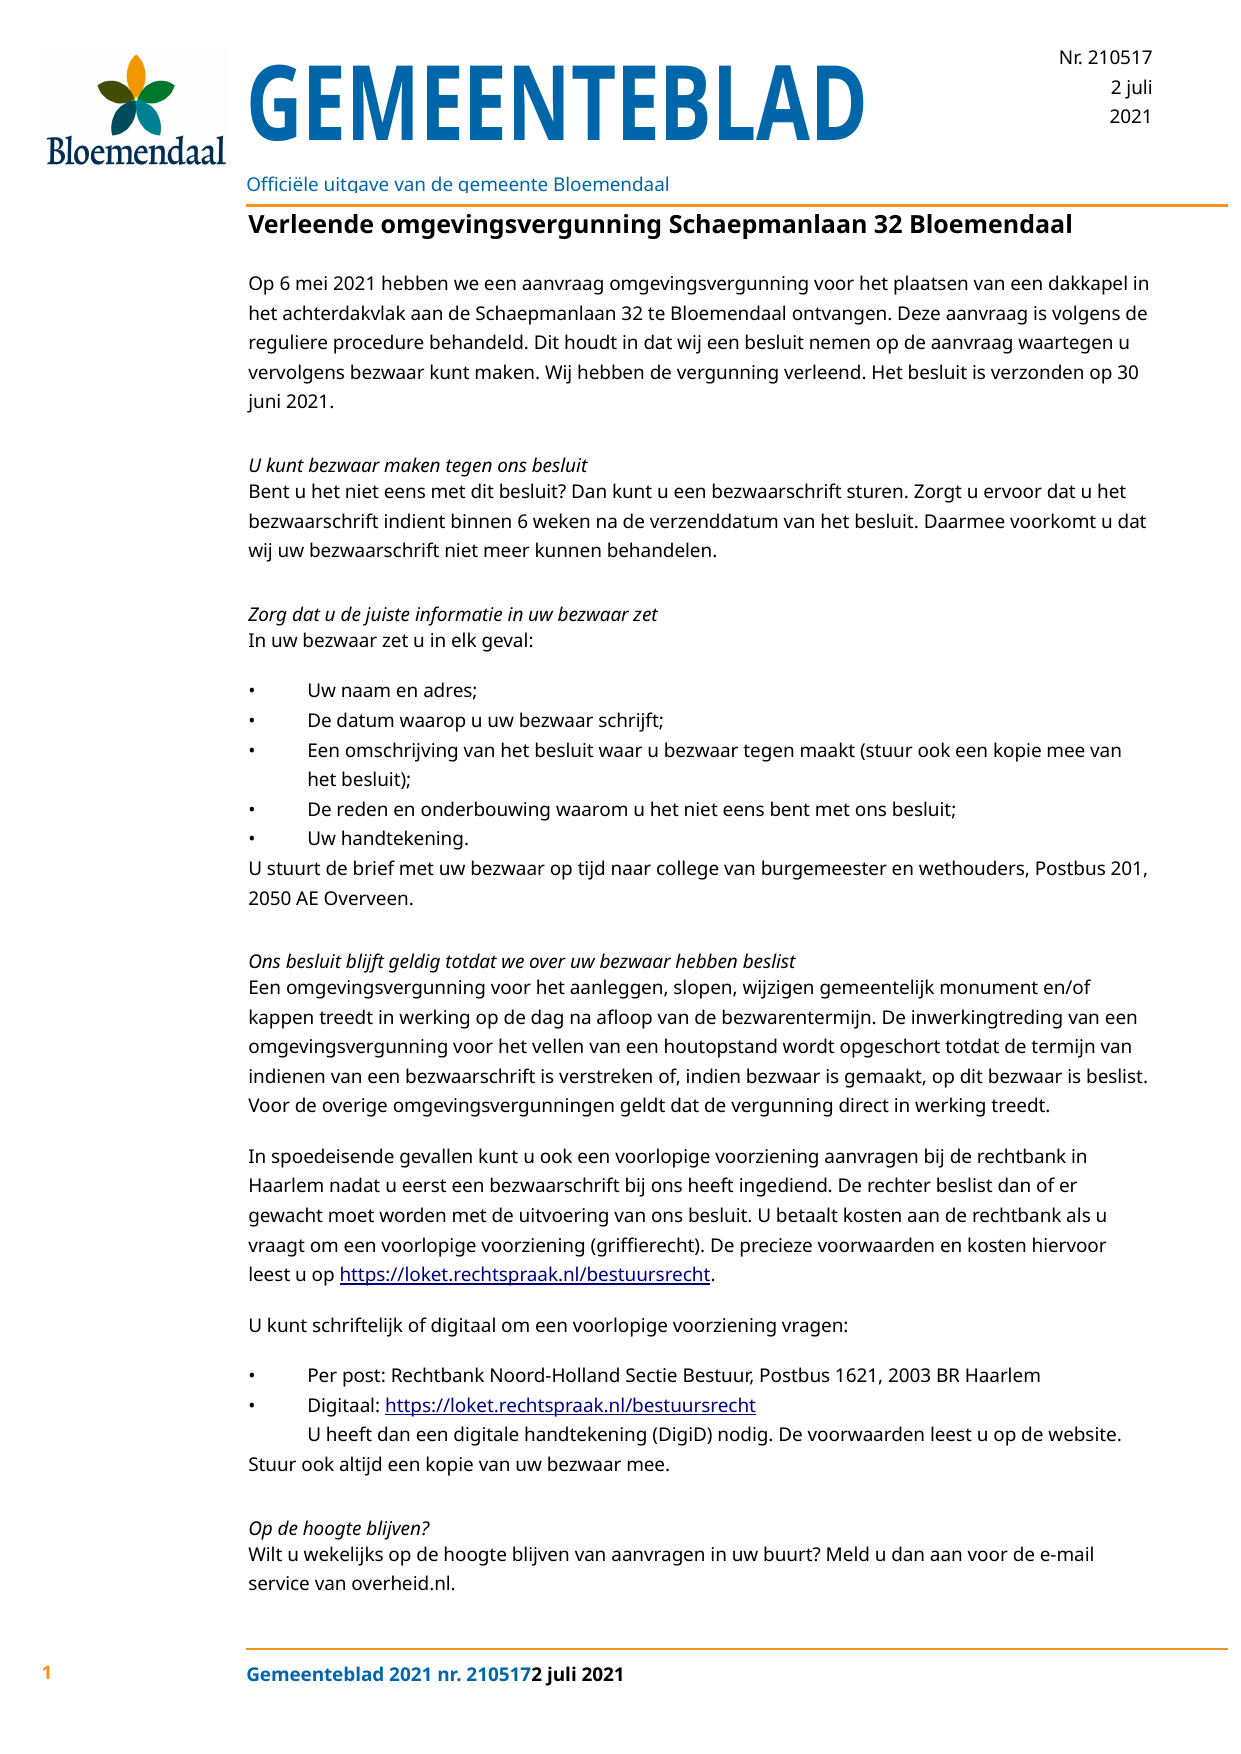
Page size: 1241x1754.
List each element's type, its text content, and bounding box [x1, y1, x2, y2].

text Op 6 mei 2021 hebben we een aanvraag omgevingsvergunning voor het plaatsen van een dakkapel in het achterdakvlak aan de Schaepmanlaan 32 te Bloemendaal ontvangen. Deze aanvraag is volgens de reguliere procedure behandeld. Dit houdt in dat wij een besluit nemen op de aanvraag waartegen u vervolgens bezwaar kunt maken. Wij hebben de vergunning verleend. Het besluit is verzonden op 30 juni 2021. [248, 270, 1152, 414]
text Een omgevingsvergunning voor het aanleggen, slopen, wijzigen gemeentelijk monument en/of kappen treedt in werking op de dag na afloop van de bezwarentermijn. De inwerkingtreding van een omgevingsvergunning voor het vellen van een houtopstand wordt opgeschort totdat de termijn van indienen van een bezwaarschrift is verstreken of, indien bezwaar is gemaakt, op dit bezwaar is beslist. Voor de overige omgevingsvergunningen geldt dat de vergunning direct in werking treedt. [248, 974, 1152, 1118]
list Een omschrijving van het besluit waar u bezwaar tegen maakt (stuur ook een kopie mee van het besluit); [248, 737, 1152, 792]
text U stuurt de brief met uw bezwaar op tijd naar college van burgemeester en wethouders, Postbus 201, 2050 AE Overveen. [248, 855, 1152, 910]
list De datum waarop u uw bezwaar schrijft; [248, 707, 1152, 733]
list Uw naam en adres; [248, 678, 1152, 703]
text In spoedeisende gevallen kunt u ook een voorlopige voorziening aanvragen bij de rechtbank in Haarlem nadat u eerst een bezwaarschrift bij ons heeft ingediend. De rechter beslist dan of er gewacht moet worden met de uitvoering van ons besluit. U betaalt kosten aan de rechtbank als u vraagt om een voorlopige voorziening (griffierecht). De precieze voorwaarden en kosten hiervoor leest u op https://loket.rechtspraak.nl/bestuursrecht. [248, 1143, 1152, 1287]
list De reden en onderbouwing waarom u het niet eens bent met ons besluit; [248, 796, 1152, 822]
text Op de hoogte blijven? [248, 1515, 1152, 1541]
list Uw handtekening. [248, 826, 1152, 851]
list Per post: Rechtbank Noord-Holland Sectie Bestuur, Postbus 1621, 2003 BR Haarlem [248, 1362, 1152, 1388]
text In uw bezwaar zet u in elk geval: [248, 627, 1152, 653]
text U kunt schriftelijk of digitaal om een voorlopige voorziening vragen: [248, 1312, 1152, 1338]
list U heeft dan een digitale handtekening (DigiD) nodig. De voorwaarden leest u op de website. [248, 1421, 1152, 1447]
text Ons besluit blijft geldig totdat we over uw bezwaar hebben beslist [248, 949, 1152, 974]
text Bent u het niet eens met dit besluit? Dan kunt u een bezwaarschrift sturen. Zorgt u ervoor dat u het bezwaarschrift indient binnen 6 weken na de verzenddatum van het besluit. Daarmee voorkomt u dat wij uw bezwaarschrift niet meer kunnen behandelen. [248, 478, 1152, 563]
text Zorg dat u de juiste informatie in uw bezwaar zet [248, 601, 1152, 627]
picture [41, 47, 231, 172]
text U kunt bezwaar maken tegen ons besluit [248, 453, 1152, 478]
text Verleende omgevingsvergunning Schaepmanlaan 32 Bloemendaal [248, 207, 1152, 241]
list Digitaal: https://loket.rechtspraak.nl/bestuursrecht [248, 1392, 1152, 1418]
text Stuur ook altijd een kopie van uw bezwaar mee. [248, 1451, 1152, 1477]
text Wilt u wekelijks op de hoogte blijven van aanvragen in uw buurt? Meld u dan aan voor de e-mail service van overheid.nl. [248, 1541, 1152, 1596]
